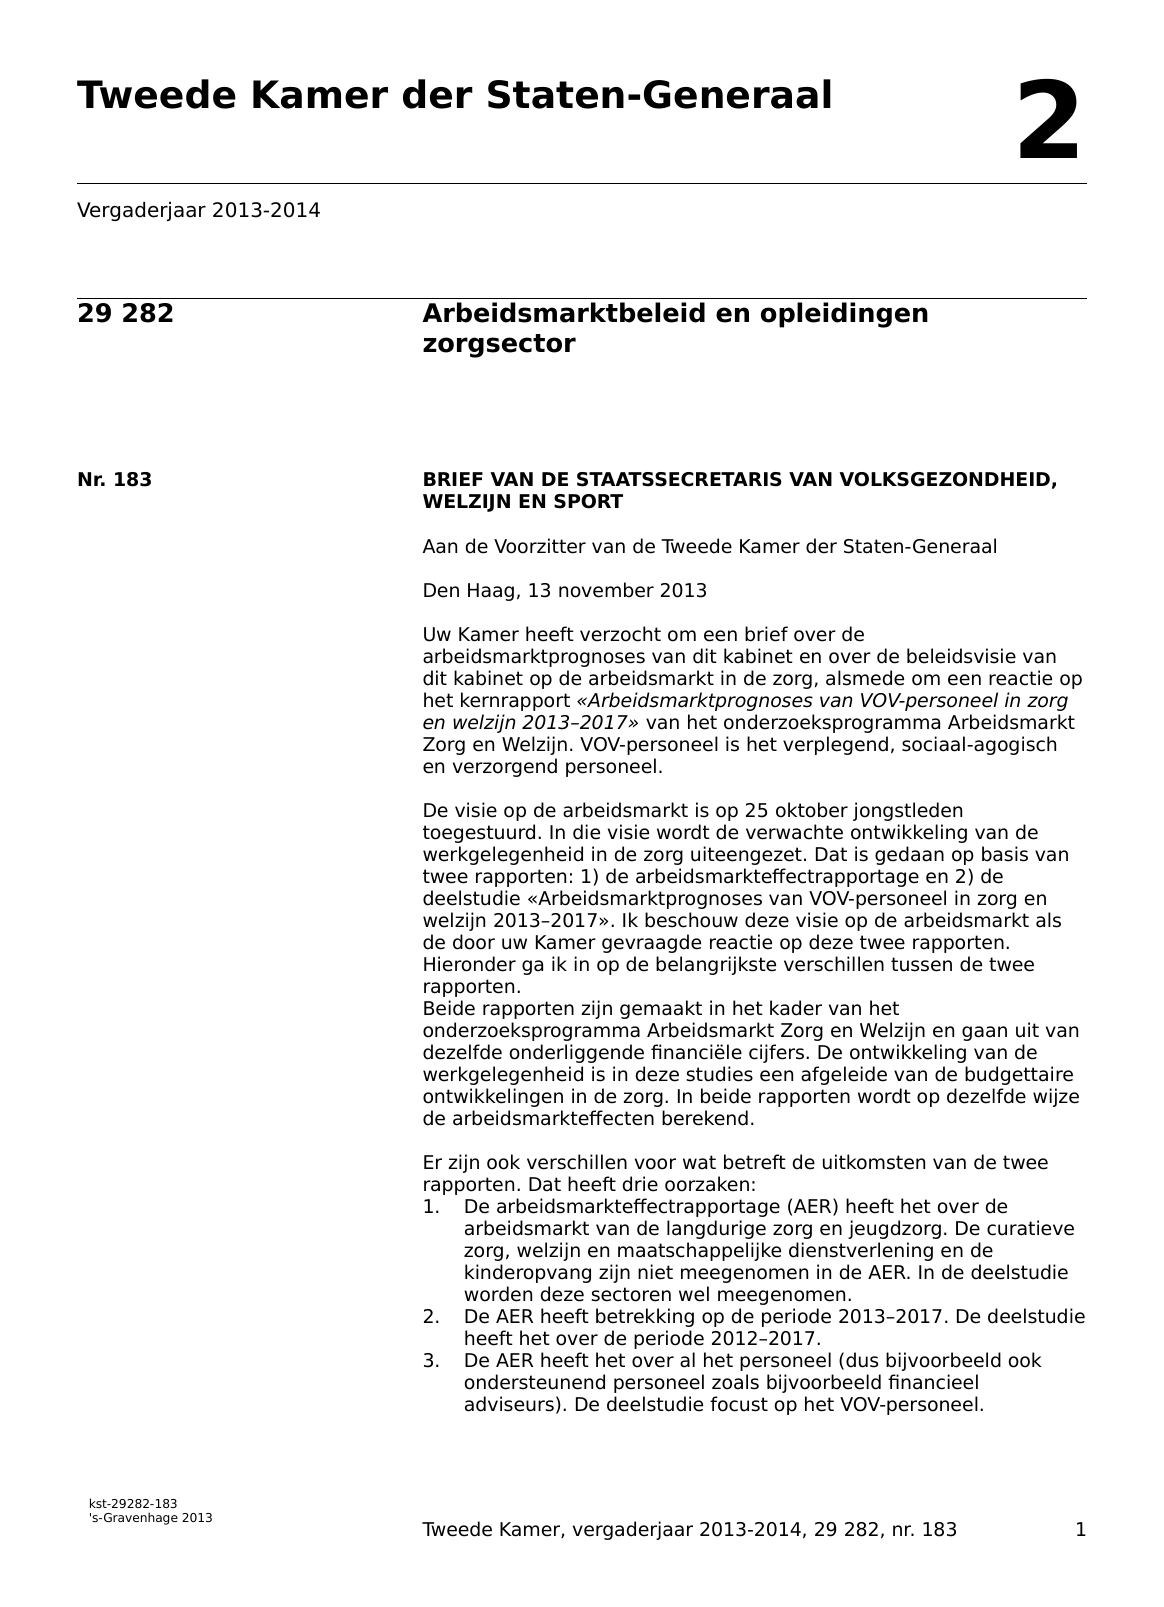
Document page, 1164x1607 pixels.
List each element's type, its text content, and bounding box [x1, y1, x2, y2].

text 1. De arbeidsmarkteffectrapportage (AER) heeft het over de arbeidsmarkt van de langdurige zorg en jeugdzorg. De curatieve zorg, welzijn en maatschappelijke dienstverlening en de kinderopvang zijn niet meegenomen in de AER. In de deelstudie worden deze sectoren wel meegenomen. [422, 1196, 1087, 1306]
text Den Haag, 13 november 2013 [422, 580, 1087, 602]
table_header 2 [886, 59, 1087, 183]
text 3. De AER heeft het over al het personeel (dus bijvoorbeeld ook ondersteunend personeel zoals bijvoorbeeld financieel adviseurs). De deelstudie focust op het VOV-personeel. [422, 1349, 1087, 1416]
text kst-29282-183 [88, 1497, 323, 1511]
text Aan de Voorzitter van de Tweede Kamer der Staten-Generaal [422, 536, 1087, 557]
text De visie op de arbeidsmarkt is op 25 oktober jongstleden toegestuurd. In die visie wordt de verwachte ontwikkeling van de werkgelegenheid in de zorg uiteengezet. Dat is gedaan op basis van twee rapporten: 1) de arbeidsmarkteffectrapportage en 2) de deelstudie «Arbeidsmarktprognoses van VOV-personeel in zorg en welzijn 2013–2017». Ik beschouw deze visie op de arbeidsmarkt als de door uw Kamer gevraagde reactie op deze twee rapporten. Hieronder ga ik in op de belangrijkste verschillen tussen de twee rapporten. [422, 800, 1087, 998]
table_header Tweede Kamer der Staten-Generaal [77, 59, 886, 183]
text 's-Gravenhage 2013 [88, 1511, 323, 1525]
text Beide rapporten zijn gemaakt in het kader van het onderzoeksprogramma Arbeidsmarkt Zorg en Welzijn en gaan uit van dezelfde onderliggende financiële cijfers. De ontwikkeling van de werkgelegenheid is in deze studies een afgeleide van de budgettaire ontwikkelingen in de zorg. In beide rapporten wordt op dezelfde wijze de arbeidsmarkteffecten berekend. [422, 998, 1087, 1129]
text 2. De AER heeft betrekking op de periode 2013–2017. De deelstudie heeft het over de periode 2012–2017. [422, 1306, 1087, 1349]
subtitle Nr. 183 BRIEF VAN DE STAATSSECRETARIS VAN VOLKSGEZONDHEID, WELZIJN EN SPORT [77, 469, 1087, 513]
subtitle 29 282 Arbeidsmarktbeleid en opleidingen zorgsector [77, 299, 1087, 358]
text Er zijn ook verschillen voor wat betreft de uitkomsten van de twee rapporten. Dat heeft drie oorzaken: [422, 1152, 1087, 1196]
table_cell Vergaderjaar 2013-2014 [77, 184, 1087, 298]
text Uw Kamer heeft verzocht om een brief over de arbeidsmarktprognoses van dit kabinet en over de beleidsvisie van dit kabinet op de arbeidsmarkt in de zorg, alsmede om een reactie op het kernrapport «Arbeidsmarktprognoses van VOV-personeel in zorg en welzijn 2013–2017» van het onderzoeksprogramma Arbeidsmarkt Zorg en Welzijn. VOV-personeel is het verplegend, sociaal-agogisch en verzorgend personeel. [422, 624, 1087, 778]
